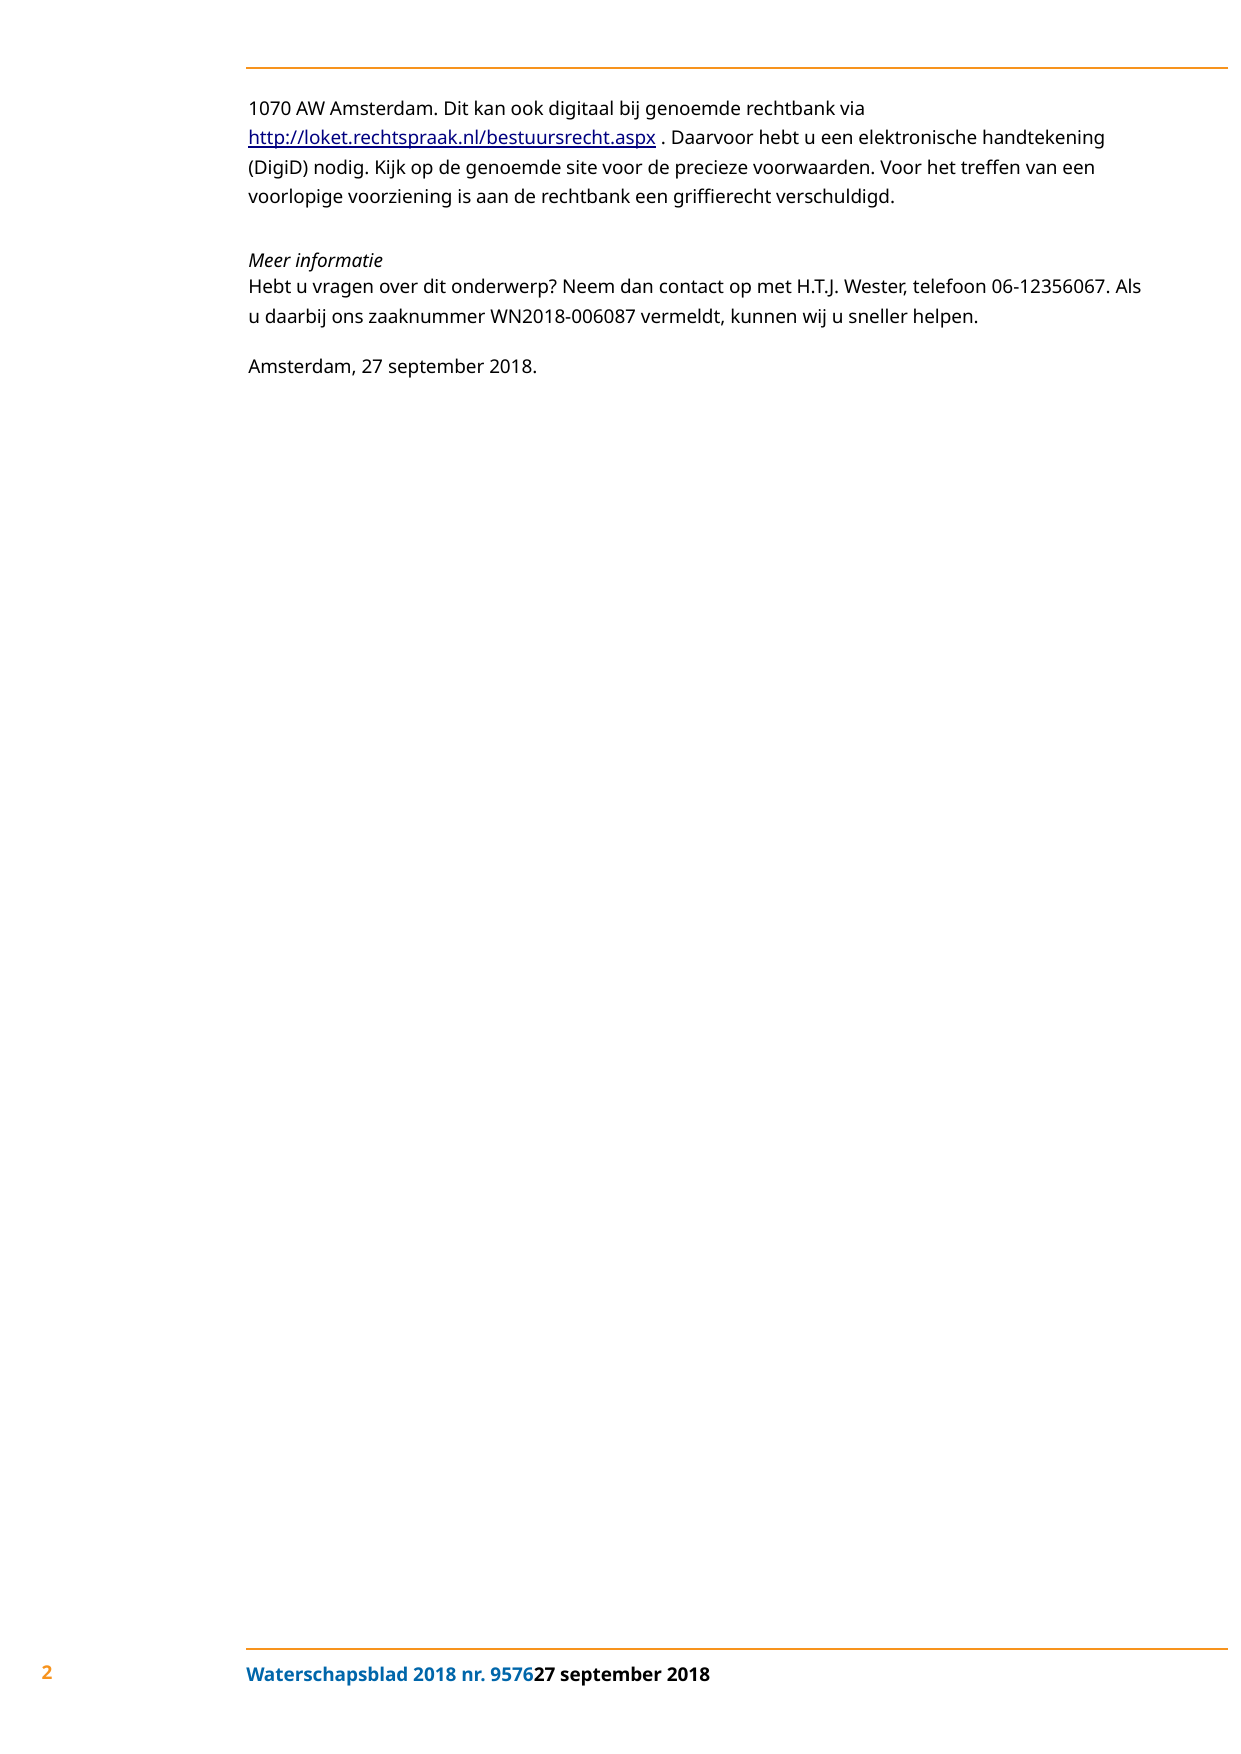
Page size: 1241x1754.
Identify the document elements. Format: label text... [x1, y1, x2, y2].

text Amsterdam, 27 september 2018. [248, 353, 1152, 379]
text 1070 AW Amsterdam. Dit kan ook digitaal bij genoemde rechtbank via http://loket.rechtspraak.nl/bestuursrecht.aspx . Daarvoor hebt u een elektronische handtekening (DigiD) nodig. Kijk op de genoemde site voor de precieze voorwaarden. Voor het treffen van een voorlopige voorziening is aan de rechtbank een griffierecht verschuldigd. [248, 95, 1152, 209]
picture [41, 47, 231, 172]
text Hebt u vragen over dit onderwerp? Neem dan contact op met H.T.J. Wester, telefoon 06-12356067. Als u daarbij ons zaaknummer WN2018-006087 vermeldt, kunnen wij u sneller helpen. [248, 273, 1152, 328]
text Meer informatie [248, 247, 1152, 273]
